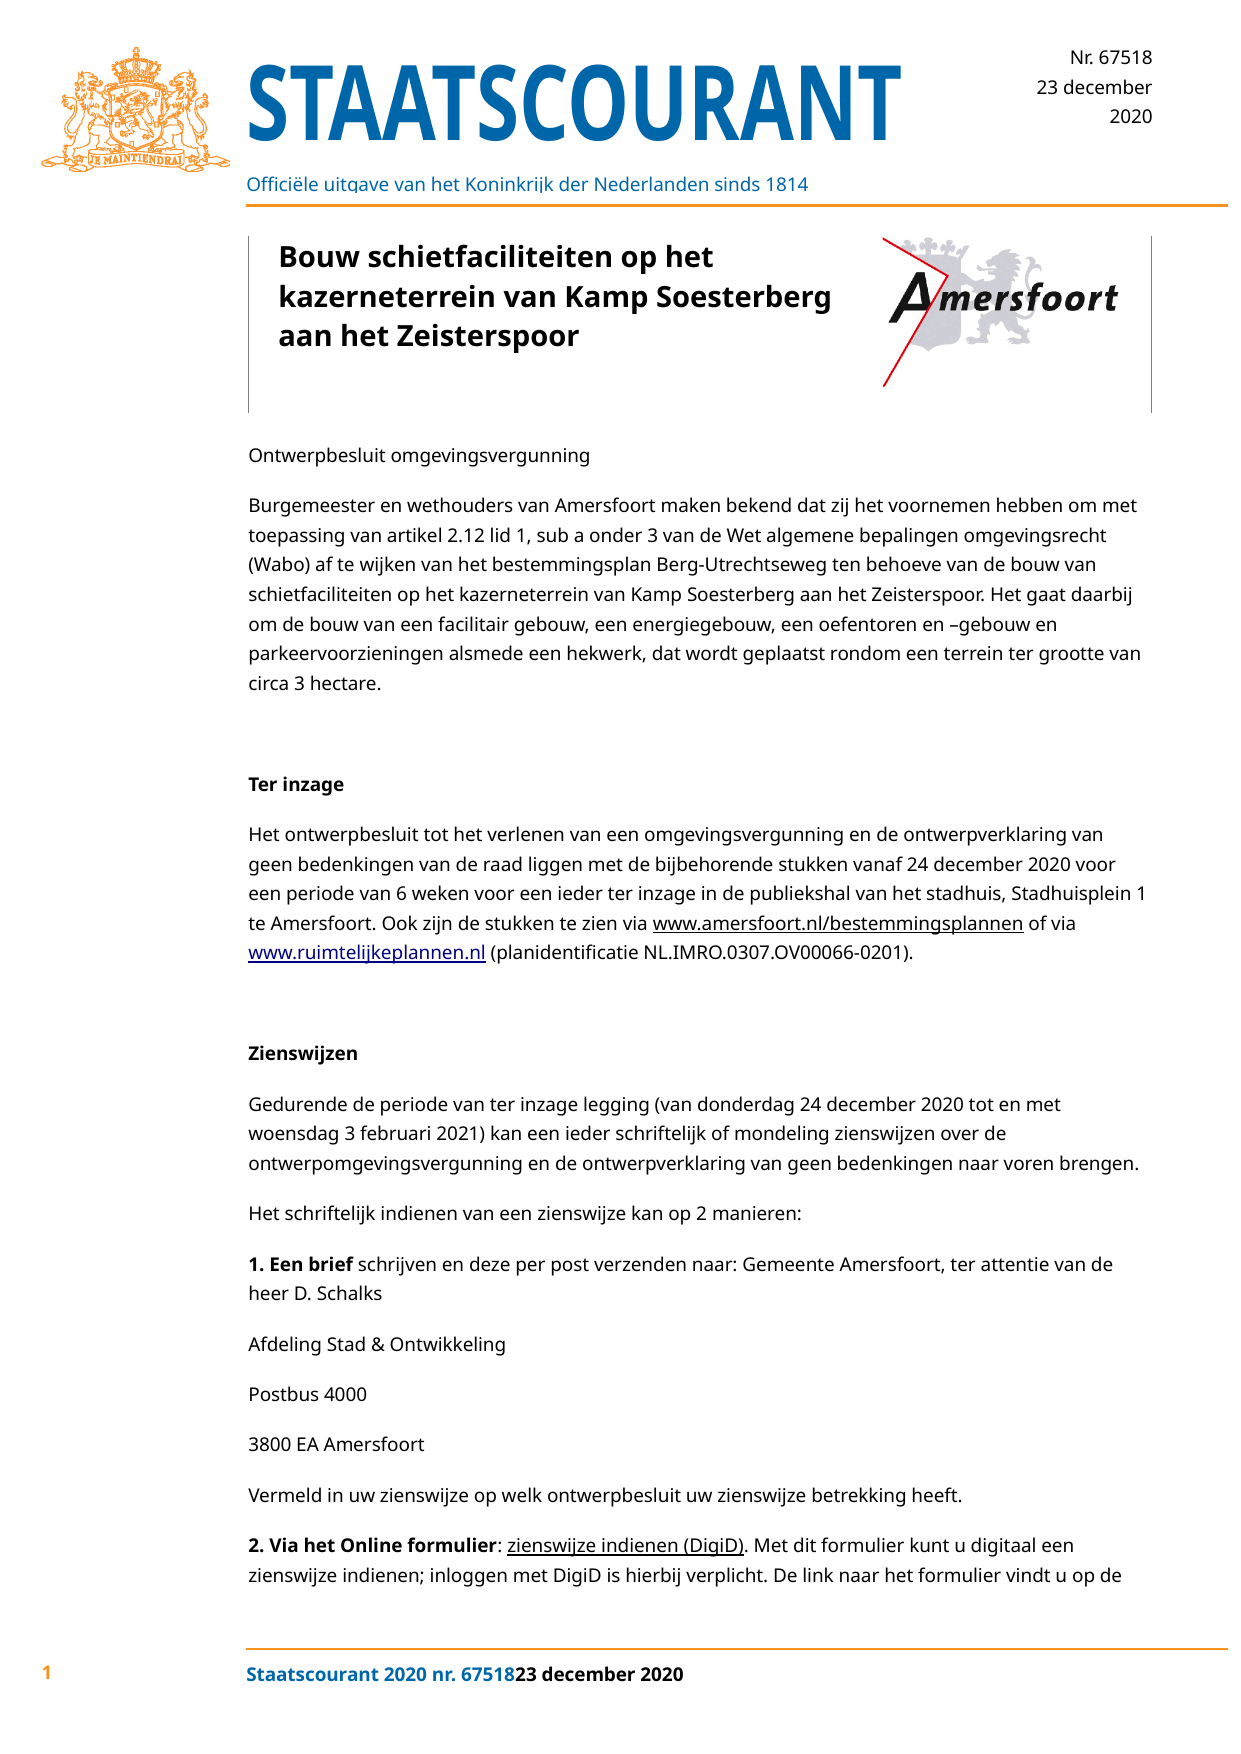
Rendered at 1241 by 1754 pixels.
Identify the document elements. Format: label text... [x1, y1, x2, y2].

text Postbus 4000 [248, 1381, 1152, 1407]
text Het schriftelijk indienen van een zienswijze kan op 2 manieren: [248, 1200, 1152, 1226]
text Ter inzage [248, 771, 1152, 797]
table_header [850, 236, 1151, 413]
text Zienswijzen [248, 1040, 1152, 1066]
table_header Bouw schietfaciliteiten op het kazerneterrein van Kamp Soesterberg aan het Zeisterspoor [249, 236, 850, 413]
text Afdeling Stad & Ontwikkeling [248, 1331, 1152, 1357]
text Gedurende de periode van ter inzage legging (van donderdag 24 december 2020 tot en met woensdag 3 februari 2021) kan een ieder schriftelijk of mondeling zienswijzen over de ontwerpomgevingsvergunning en de ontwerpverklaring van geen bedenkingen naar voren brengen. [248, 1091, 1152, 1176]
text 1. Een brief schrijven en deze per post verzenden naar: Gemeente Amersfoort, ter attentie van de heer D. Schalks [248, 1251, 1152, 1306]
text Vermeld in uw zienswijze op welk ontwerpbesluit uw zienswijze betrekking heeft. [248, 1482, 1152, 1508]
picture [882, 236, 1119, 387]
text Ontwerpbesluit omgevingsvergunning [248, 442, 1152, 468]
picture [41, 47, 231, 172]
text 3800 EA Amersfoort [248, 1432, 1152, 1457]
text 2. Via het Online formulier: zienswijze indienen (DigiD). Met dit formulier kunt u digitaal een zienswijze indienen; inloggen met DigiD is hierbij verplicht. De link naar het formulier vindt u op de [248, 1532, 1152, 1588]
text Burgemeester en wethouders van Amersfoort maken bekend dat zij het voornemen hebben om met toepassing van artikel 2.12 lid 1, sub a onder 3 van de Wet algemene bepalingen omgevingsrecht (Wabo) af te wijken van het bestemmingsplan Berg-Utrechtseweg ten behoeve van de bouw van schietfaciliteiten op het kazerneterrein van Kamp Soesterberg aan het Zeisterspoor. Het gaat daarbij om de bouw van een facilitair gebouw, een energiegebouw, een oefentoren en –gebouw en parkeervoorzieningen alsmede een hekwerk, dat wordt geplaatst rondom een terrein ter grootte van circa 3 hectare. [248, 492, 1152, 696]
text Het ontwerpbesluit tot het verlenen van een omgevingsvergunning en de ontwerpverklaring van geen bedenkingen van de raad liggen met de bijbehorende stukken vanaf 24 december 2020 voor een periode van 6 weken voor een ieder ter inzage in de publiekshal van het stadhuis, Stadhuisplein 1 te Amersfoort. Ook zijn de stukken te zien via www.amersfoort.nl/bestemmingsplannen of via www.ruimtelijkeplannen.nl (planidentificatie NL.IMRO.0307.OV00066-0201). [248, 821, 1152, 965]
